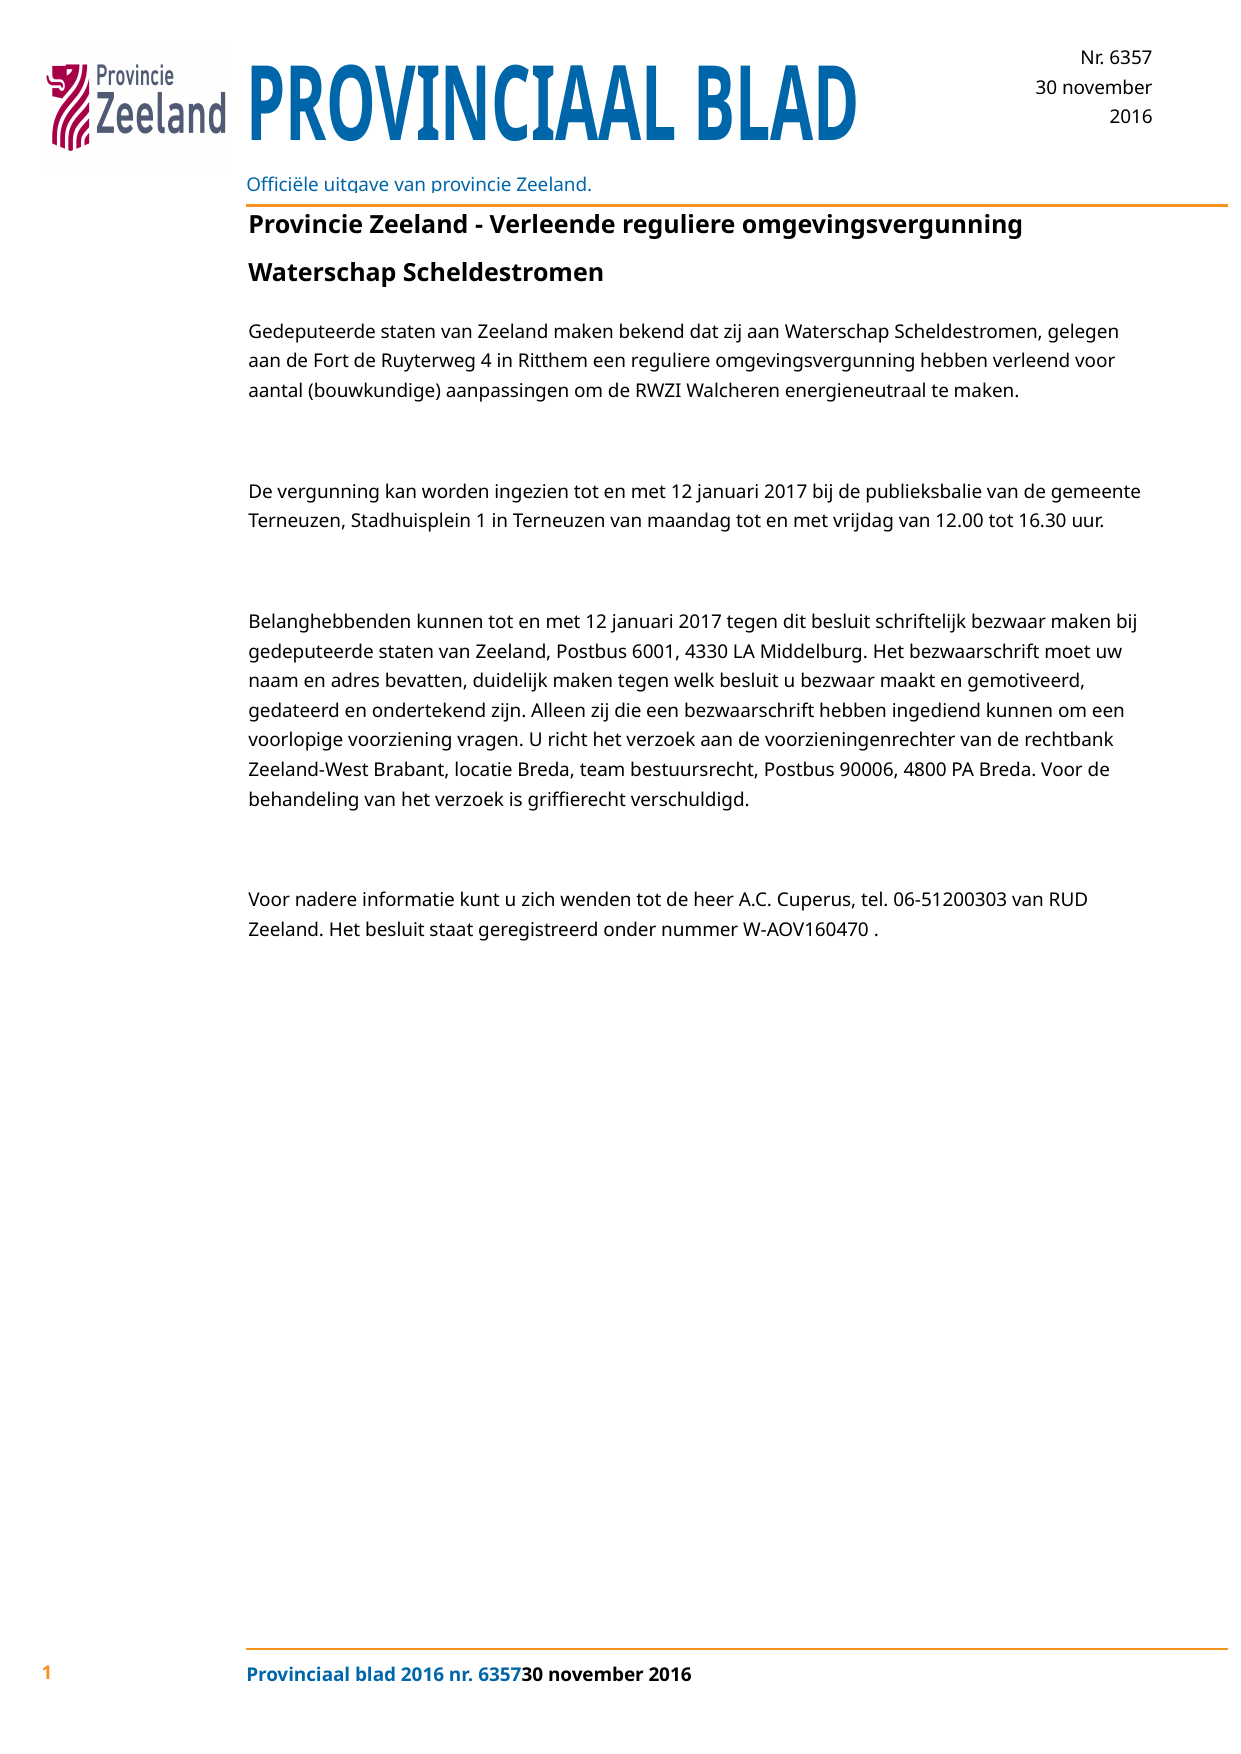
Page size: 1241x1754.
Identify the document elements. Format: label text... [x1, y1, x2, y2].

picture [41, 47, 231, 172]
text De vergunning kan worden ingezien tot en met 12 januari 2017 bij de publieksbalie van de gemeente Terneuzen, Stadhuisplein 1 in Terneuzen van maandag tot en met vrijdag van 12.00 tot 16.30 uur. [248, 478, 1152, 533]
text Belanghebbenden kunnen tot en met 12 januari 2017 tegen dit besluit schriftelijk bezwaar maken bij gedeputeerde staten van Zeeland, Postbus 6001, 4330 LA Middelburg. Het bezwaarschrift moet uw naam en adres bevatten, duidelijk maken tegen welk besluit u bezwaar maakt en gemotiveerd, gedateerd en ondertekend zijn. Alleen zij die een bezwaarschrift hebben ingediend kunnen om een voorlopige voorziening vragen. U richt het verzoek aan de voorzieningenrechter van de rechtbank Zeeland-West Brabant, locatie Breda, team bestuursrecht, Postbus 90006, 4800 PA Breda. Voor de behandeling van het verzoek is griffierecht verschuldigd. [248, 608, 1152, 812]
text Voor nadere informatie kunt u zich wenden tot de heer A.C. Cuperus, tel. 06-51200303 van RUD Zeeland. Het besluit staat geregistreerd onder nummer W-AOV160470 . [248, 887, 1152, 942]
text Gedeputeerde staten van Zeeland maken bekend dat zij aan Waterschap Scheldestromen, gelegen aan de Fort de Ruyterweg 4 in Ritthem een reguliere omgevingsvergunning hebben verleend voor aantal (bouwkundige) aanpassingen om de RWZI Walcheren energieneutraal te maken. [248, 318, 1152, 403]
text Provincie Zeeland - Verleende reguliere omgevingsvergunning Waterschap Scheldestromen [248, 207, 1152, 288]
